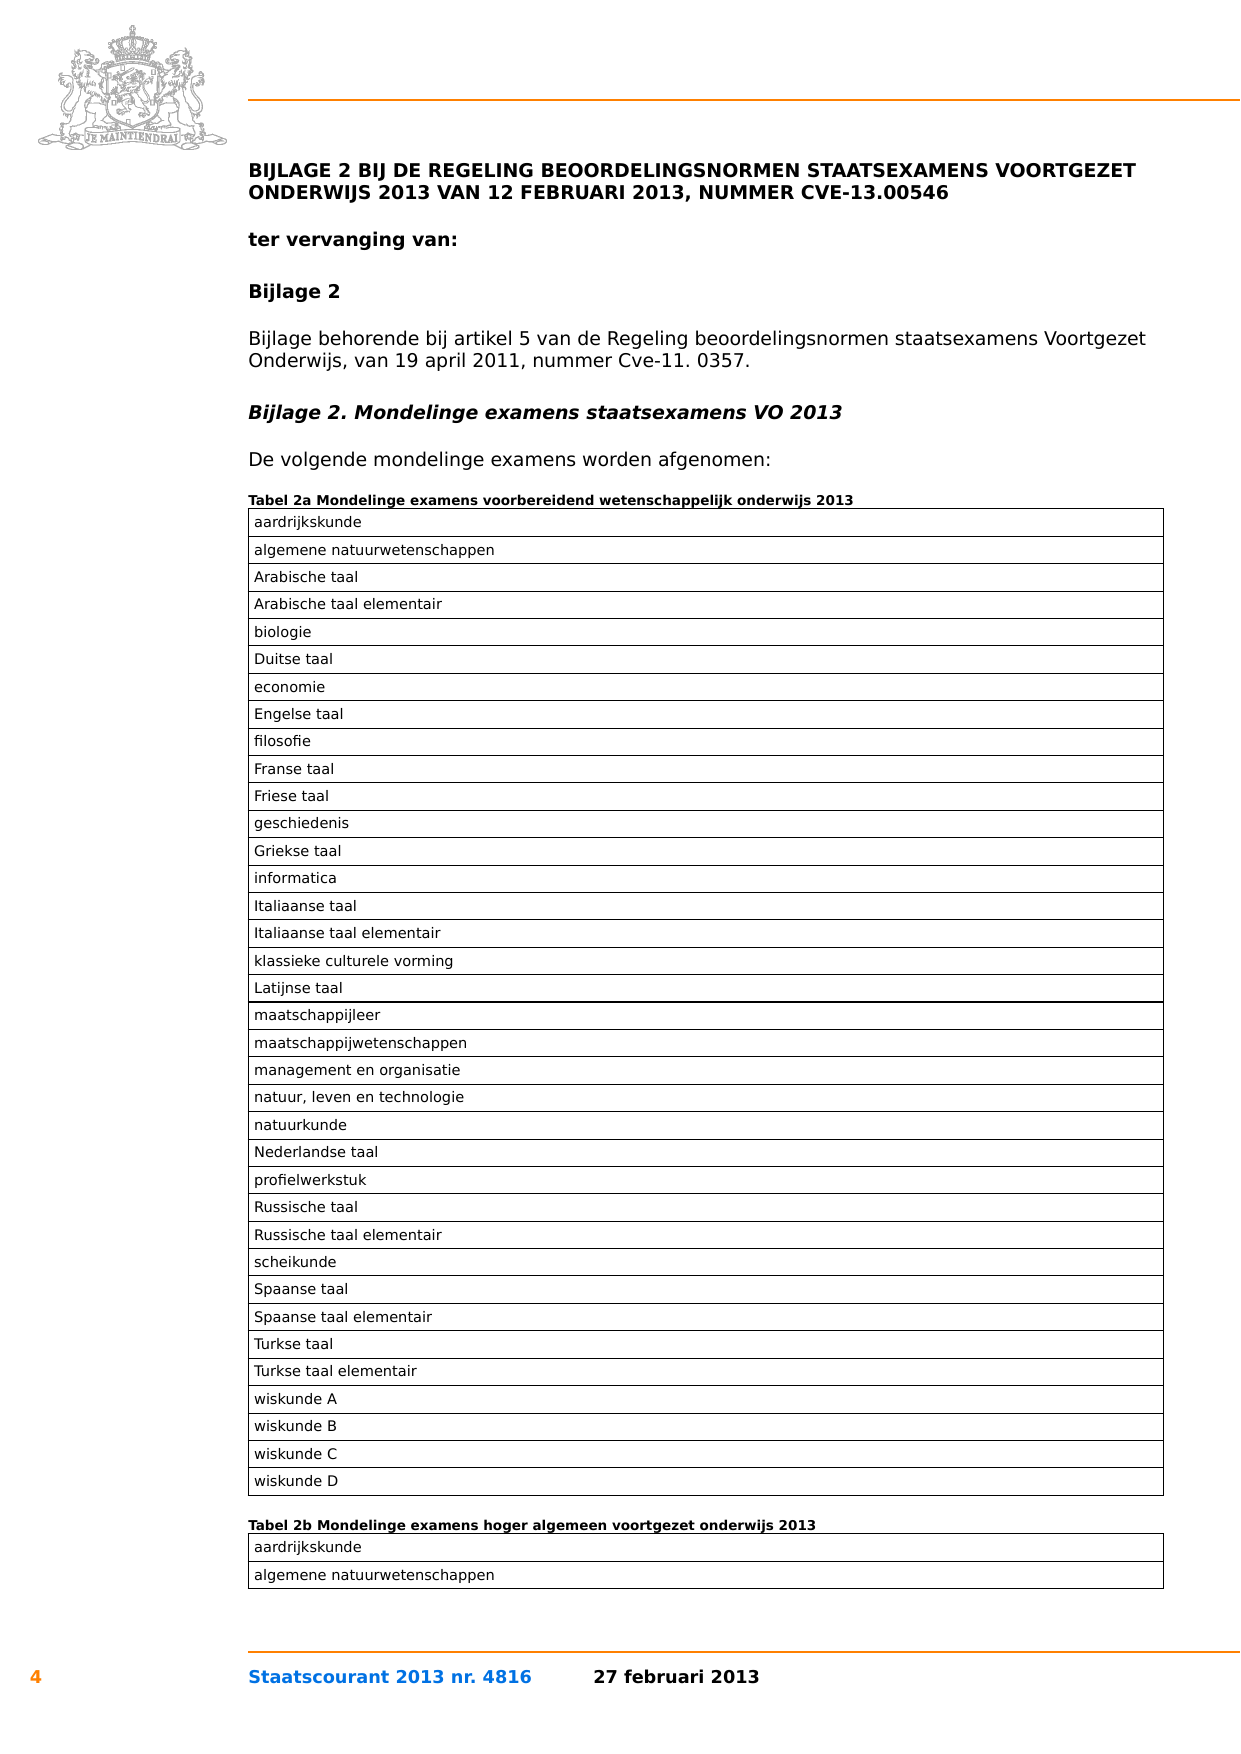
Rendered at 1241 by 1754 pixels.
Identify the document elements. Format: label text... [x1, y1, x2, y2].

table_cell aardrijkskunde [249, 1534, 1163, 1561]
table_cell Turkse taal [249, 1331, 1163, 1358]
table_cell Engelse taal [249, 701, 1163, 727]
table_cell Nederlandse taal [249, 1140, 1163, 1166]
table_cell economie [249, 674, 1163, 700]
table_cell klassieke culturele vorming [249, 948, 1163, 974]
table_cell Spaanse taal elementair [249, 1304, 1163, 1330]
table_cell Italiaanse taal elementair [249, 920, 1163, 947]
table_cell Franse taal [249, 756, 1163, 782]
table_cell maatschappijwetenschappen [249, 1030, 1163, 1056]
table_cell maatschappijleer [249, 1003, 1163, 1029]
table_cell algemene natuurwetenschappen [249, 537, 1163, 563]
table_cell Griekse taal [249, 838, 1163, 864]
table_header Tabel 2b Mondelinge examens hoger algemeen voortgezet onderwijs 2013 [248, 1518, 1163, 1533]
picture [38, 25, 227, 150]
table_cell Arabische taal elementair [249, 592, 1163, 618]
table_cell wiskunde D [249, 1468, 1163, 1494]
table_cell Latijnse taal [249, 975, 1163, 1001]
table_cell Arabische taal [249, 564, 1163, 591]
table_cell algemene natuurwetenschappen [249, 1562, 1163, 1588]
table_cell Russische taal [249, 1194, 1163, 1221]
table_cell Italiaanse taal [249, 893, 1163, 919]
table_cell informatica [249, 866, 1163, 892]
subtitle Bijlage 2. Mondelinge examens staatsexamens VO 2013 [248, 402, 1163, 424]
table_cell scheikunde [249, 1249, 1163, 1275]
table_cell natuur, leven en technologie [249, 1085, 1163, 1111]
table_cell wiskunde A [249, 1386, 1163, 1412]
table_cell Duitse taal [249, 646, 1163, 673]
subtitle Bijlage 2 [248, 281, 1163, 303]
table_cell profielwerkstuk [249, 1167, 1163, 1193]
table_cell filosofie [249, 729, 1163, 755]
table_cell wiskunde C [249, 1441, 1163, 1467]
table_cell natuurkunde [249, 1112, 1163, 1138]
subtitle BIJLAGE 2 BIJ DE REGELING BEOORDELINGSNORMEN STAATSEXAMENS VOORTGEZET ONDERWIJS 2013 VAN 12 FEBRUARI 2013, NUMMER CVE-13.00546 [248, 160, 1163, 204]
table_cell Friese taal [249, 783, 1163, 810]
table_cell management en organisatie [249, 1057, 1163, 1084]
table_header Tabel 2a Mondelinge examens voorbereidend wetenschappelijk onderwijs 2013 [248, 493, 1163, 508]
text Bijlage behorende bij artikel 5 van de Regeling beoordelingsnormen staatsexamens Voortgezet Onderwijs, van 19 april 2011, nummer Cve-11. 0357. [248, 328, 1163, 372]
text ter vervanging van: [248, 229, 1163, 251]
table_cell wiskunde B [249, 1414, 1163, 1440]
table_cell geschiedenis [249, 811, 1163, 837]
table_cell aardrijkskunde [249, 509, 1163, 536]
table_cell Spaanse taal [249, 1276, 1163, 1303]
table_cell Russische taal elementair [249, 1222, 1163, 1248]
table_cell biologie [249, 619, 1163, 645]
text De volgende mondelinge examens worden afgenomen: [248, 449, 1163, 471]
table_cell Turkse taal elementair [249, 1359, 1163, 1385]
